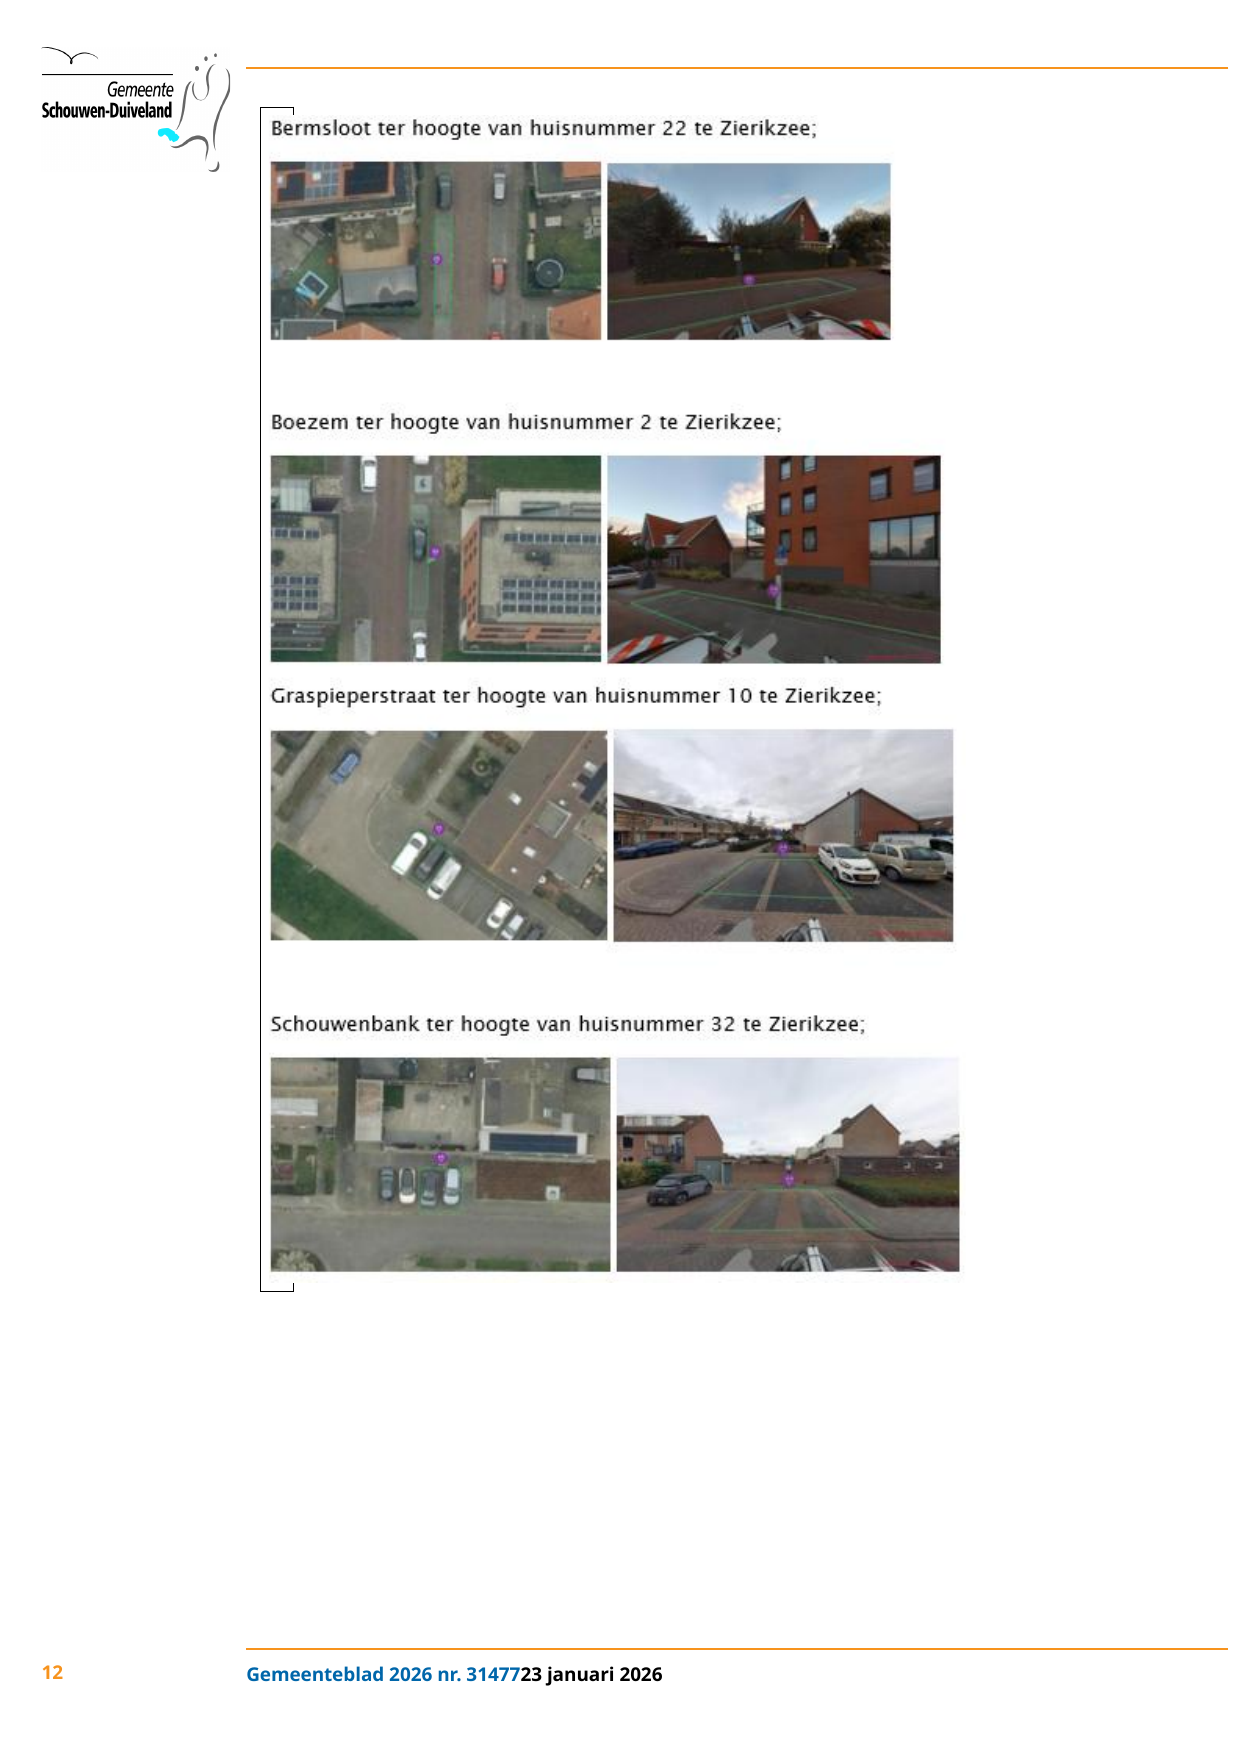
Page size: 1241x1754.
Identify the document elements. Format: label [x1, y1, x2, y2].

picture [268, 115, 966, 1283]
picture [41, 47, 231, 172]
